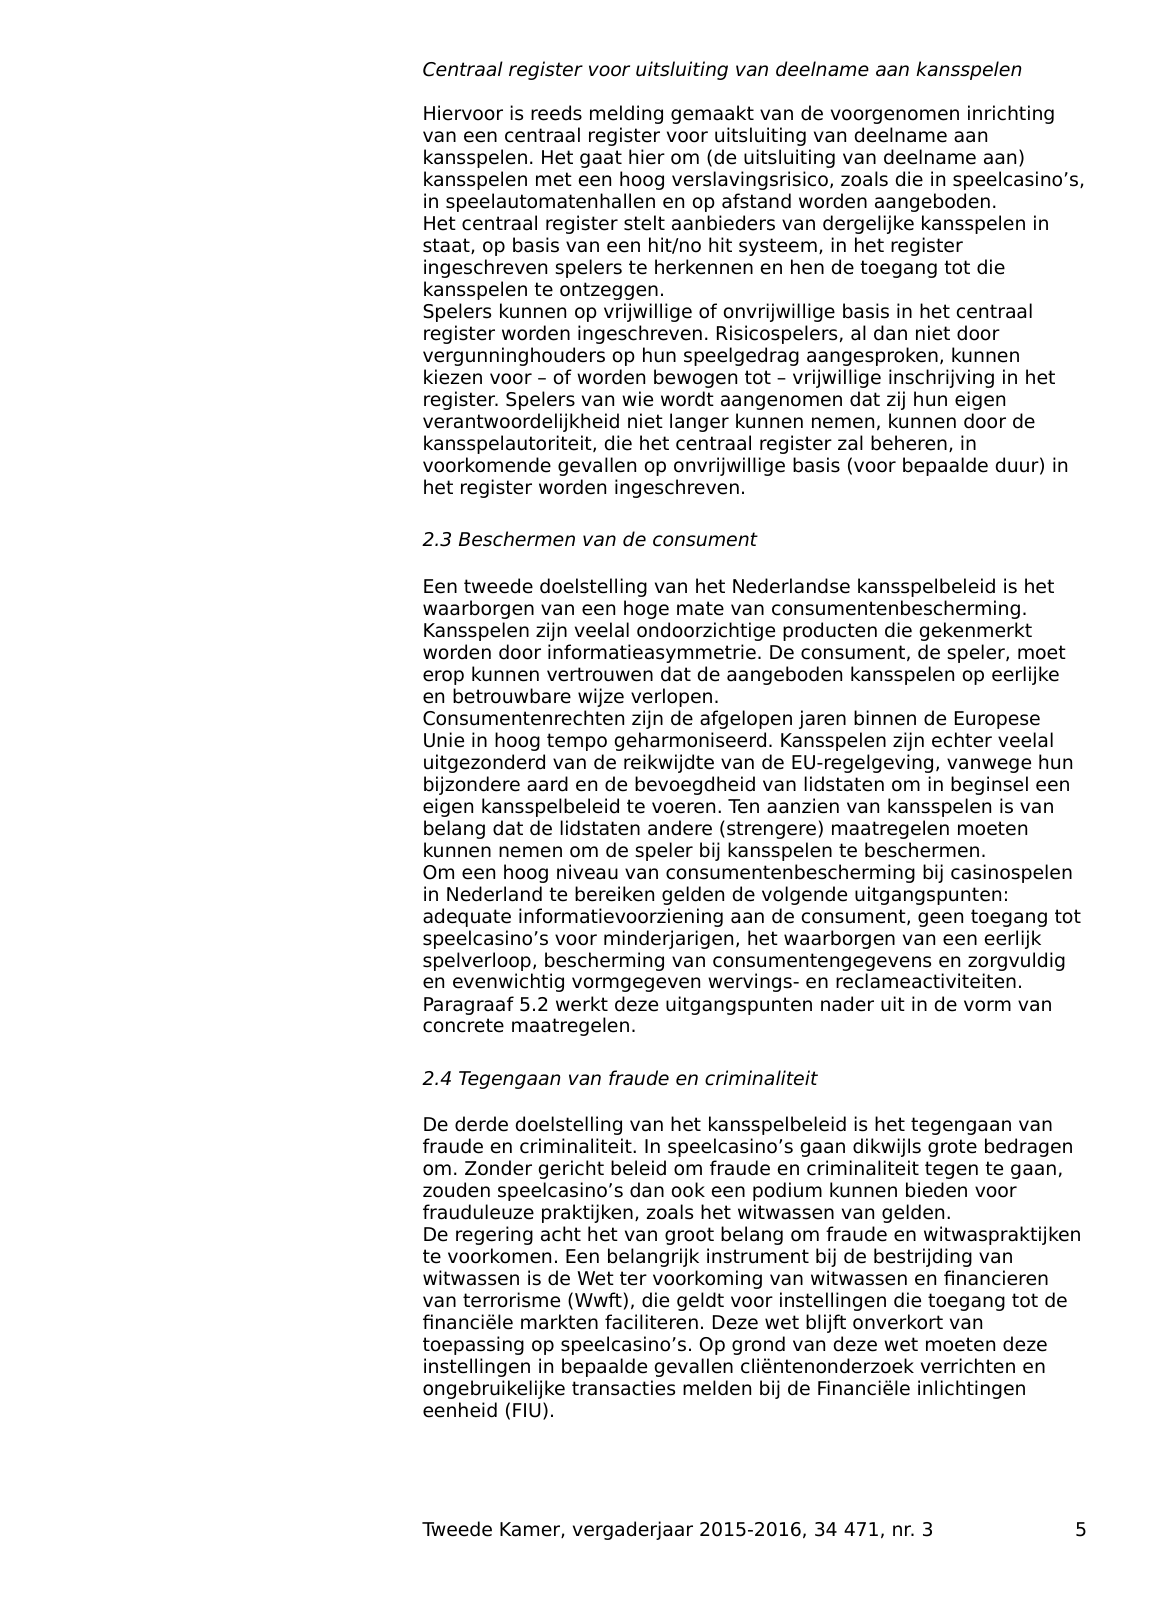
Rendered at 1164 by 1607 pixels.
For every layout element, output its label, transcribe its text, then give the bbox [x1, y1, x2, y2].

text Een tweede doelstelling van het Nederlandse kansspelbeleid is het waarborgen van een hoge mate van consumentenbescherming. Kansspelen zijn veelal ondoorzichtige producten die gekenmerkt worden door informatieasymmetrie. De consument, de speler, moet erop kunnen vertrouwen dat de aangeboden kansspelen op eerlijke en betrouwbare wijze verlopen. [422, 576, 1087, 708]
text De derde doelstelling van het kansspelbeleid is het tegengaan van fraude en criminaliteit. In speelcasino’s gaan dikwijls grote bedragen om. Zonder gericht beleid om fraude en criminaliteit tegen te gaan, zouden speelcasino’s dan ook een podium kunnen bieden voor frauduleuze praktijken, zoals het witwassen van gelden. [422, 1114, 1087, 1224]
text Het centraal register stelt aanbieders van dergelijke kansspelen in staat, op basis van een hit/no hit systeem, in het register ingeschreven spelers te herkennen en hen de toegang tot die kansspelen te ontzeggen. [422, 213, 1087, 301]
subtitle 2.4 Tegengaan van fraude en criminaliteit [422, 1067, 1087, 1089]
text Spelers kunnen op vrijwillige of onvrijwillige basis in het centraal register worden ingeschreven. Risicospelers, al dan niet door vergunninghouders op hun speelgedrag aangesproken, kunnen kiezen voor – of worden bewogen tot – vrijwillige inschrijving in het register. Spelers van wie wordt aangenomen dat zij hun eigen verantwoordelijkheid niet langer kunnen nemen, kunnen door de kansspelautoriteit, die het centraal register zal beheren, in voorkomende gevallen op onvrijwillige basis (voor bepaalde duur) in het register worden ingeschreven. [422, 301, 1087, 499]
text Om een hoog niveau van consumentenbescherming bij casinospelen in Nederland te bereiken gelden de volgende uitgangspunten: adequate informatievoorziening aan de consument, geen toegang tot speelcasino’s voor minderjarigen, het waarborgen van een eerlijk spelverloop, bescherming van consumentengegevens en zorgvuldig en evenwichtig vormgegeven wervings- en reclameactiviteiten. [422, 862, 1087, 993]
text Consumentenrechten zijn de afgelopen jaren binnen de Europese Unie in hoog tempo geharmoniseerd. Kansspelen zijn echter veelal uitgezonderd van de reikwijdte van de EU-regelgeving, vanwege hun bijzondere aard en de bevoegdheid van lidstaten om in beginsel een eigen kansspelbeleid te voeren. Ten aanzien van kansspelen is van belang dat de lidstaten andere (strengere) maatregelen moeten kunnen nemen om de speler bij kansspelen te beschermen. [422, 708, 1087, 862]
subtitle 2.3 Beschermen van de consument [422, 529, 1087, 551]
text Paragraaf 5.2 werkt deze uitgangspunten nader uit in de vorm van concrete maatregelen. [422, 993, 1087, 1037]
text De regering acht het van groot belang om fraude en witwaspraktijken te voorkomen. Een belangrijk instrument bij de bestrijding van witwassen is de Wet ter voorkoming van witwassen en financieren van terrorisme (Wwft), die geldt voor instellingen die toegang tot de financiële markten faciliteren. Deze wet blijft onverkort van toepassing op speelcasino’s. Op grond van deze wet moeten deze instellingen in bepaalde gevallen cliëntenonderzoek verrichten en ongebruikelijke transacties melden bij de Financiële inlichtingen eenheid (FIU). [422, 1224, 1087, 1422]
text Hiervoor is reeds melding gemaakt van de voorgenomen inrichting van een centraal register voor uitsluiting van deelname aan kansspelen. Het gaat hier om (de uitsluiting van deelname aan) kansspelen met een hoog verslavingsrisico, zoals die in speelcasino’s, in speelautomatenhallen en op afstand worden aangeboden. [422, 103, 1087, 213]
subtitle Centraal register voor uitsluiting van deelname aan kansspelen [422, 59, 1087, 81]
